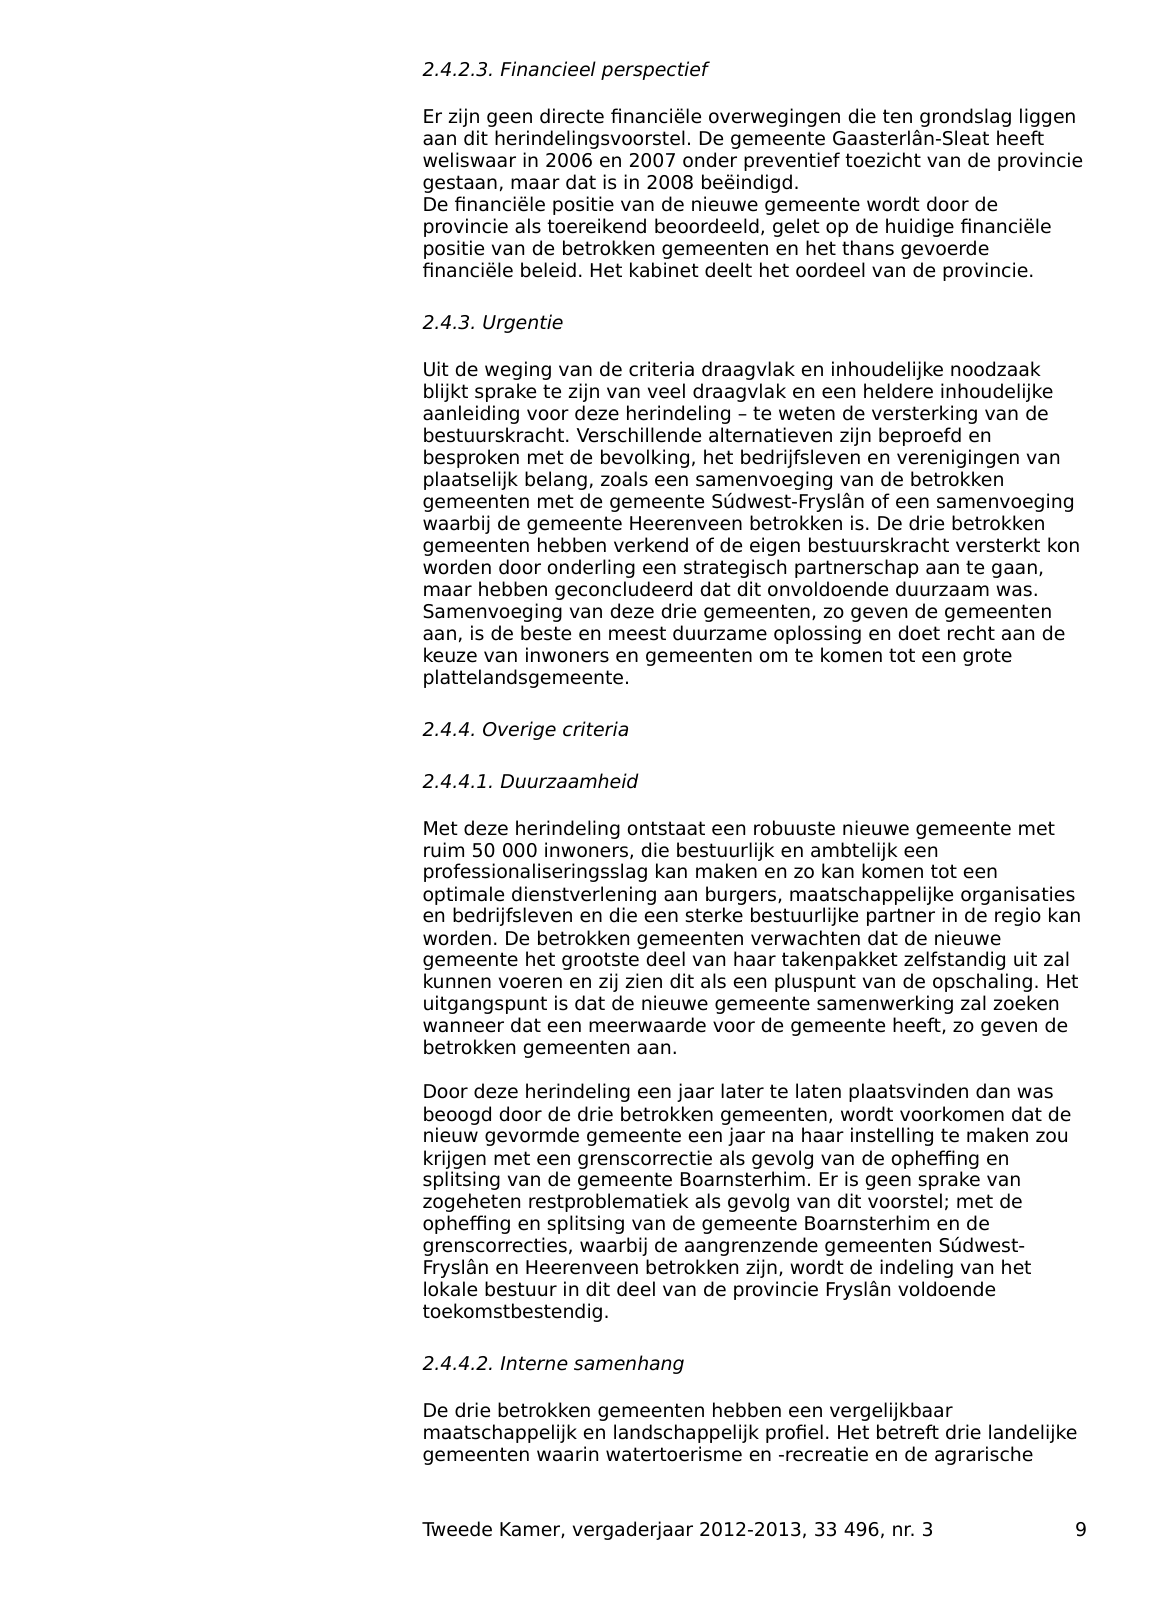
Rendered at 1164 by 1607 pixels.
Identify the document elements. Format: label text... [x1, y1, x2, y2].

text Uit de weging van de criteria draagvlak en inhoudelijke noodzaak blijkt sprake te zijn van veel draagvlak en een heldere inhoudelijke aanleiding voor deze herindeling – te weten de versterking van de bestuurskracht. Verschillende alternatieven zijn beproefd en besproken met de bevolking, het bedrijfsleven en verenigingen van plaatselijk belang, zoals een samenvoeging van de betrokken gemeenten met de gemeente Súdwest-Fryslân of een samenvoeging waarbij de gemeente Heerenveen betrokken is. De drie betrokken gemeenten hebben verkend of de eigen bestuurskracht versterkt kon worden door onderling een strategisch partnerschap aan te gaan, maar hebben geconcludeerd dat dit onvoldoende duurzaam was. Samenvoeging van deze drie gemeenten, zo geven de gemeenten aan, is de beste en meest duurzame oplossing en doet recht aan de keuze van inwoners en gemeenten om te komen tot een grote plattelandsgemeente. [422, 359, 1087, 688]
text De drie betrokken gemeenten hebben een vergelijkbaar maatschappelijk en landschappelijk profiel. Het betreft drie landelijke gemeenten waarin watertoerisme en -recreatie en de agrarische [422, 1400, 1087, 1466]
subtitle 2.4.3. Urgentie [422, 312, 1087, 334]
text Er zijn geen directe financiële overwegingen die ten grondslag liggen aan dit herindelingsvoorstel. De gemeente Gaasterlân-Sleat heeft weliswaar in 2006 en 2007 onder preventief toezicht van de provincie gestaan, maar dat is in 2008 beëindigd. [422, 106, 1087, 194]
text Met deze herindeling ontstaat een robuuste nieuwe gemeente met ruim 50 000 inwoners, die bestuurlijk en ambtelijk een professionaliseringsslag kan maken en zo kan komen tot een optimale dienstverlening aan burgers, maatschappelijke organisaties en bedrijfsleven en die een sterke bestuurlijke partner in de regio kan worden. De betrokken gemeenten verwachten dat de nieuwe gemeente het grootste deel van haar takenpakket zelfstandig uit zal kunnen voeren en zij zien dit als een pluspunt van de opschaling. Het uitgangspunt is dat de nieuwe gemeente samenwerking zal zoeken wanneer dat een meerwaarde voor de gemeente heeft, zo geven de betrokken gemeenten aan. [422, 817, 1087, 1059]
text Door deze herindeling een jaar later te laten plaatsvinden dan was beoogd door de drie betrokken gemeenten, wordt voorkomen dat de nieuw gevormde gemeente een jaar na haar instelling te maken zou krijgen met een grenscorrectie als gevolg van de opheffing en splitsing van de gemeente Boarnsterhim. Er is geen sprake van zogeheten restproblematiek als gevolg van dit voorstel; met de opheffing en splitsing van de gemeente Boarnsterhim en de grenscorrecties, waarbij de aangrenzende gemeenten Súdwest-Fryslân en Heerenveen betrokken zijn, wordt de indeling van het lokale bestuur in dit deel van de provincie Fryslân voldoende toekomstbestendig. [422, 1081, 1087, 1323]
subtitle 2.4.2.3. Financieel perspectief [422, 59, 1087, 81]
subtitle 2.4.4.1. Duurzaamheid [422, 771, 1087, 792]
subtitle 2.4.4.2. Interne samenhang [422, 1353, 1087, 1375]
subtitle 2.4.4. Overige criteria [422, 718, 1087, 741]
text De financiële positie van de nieuwe gemeente wordt door de provincie als toereikend beoordeeld, gelet op de huidige financiële positie van de betrokken gemeenten en het thans gevoerde financiële beleid. Het kabinet deelt het oordeel van de provincie. [422, 194, 1087, 282]
